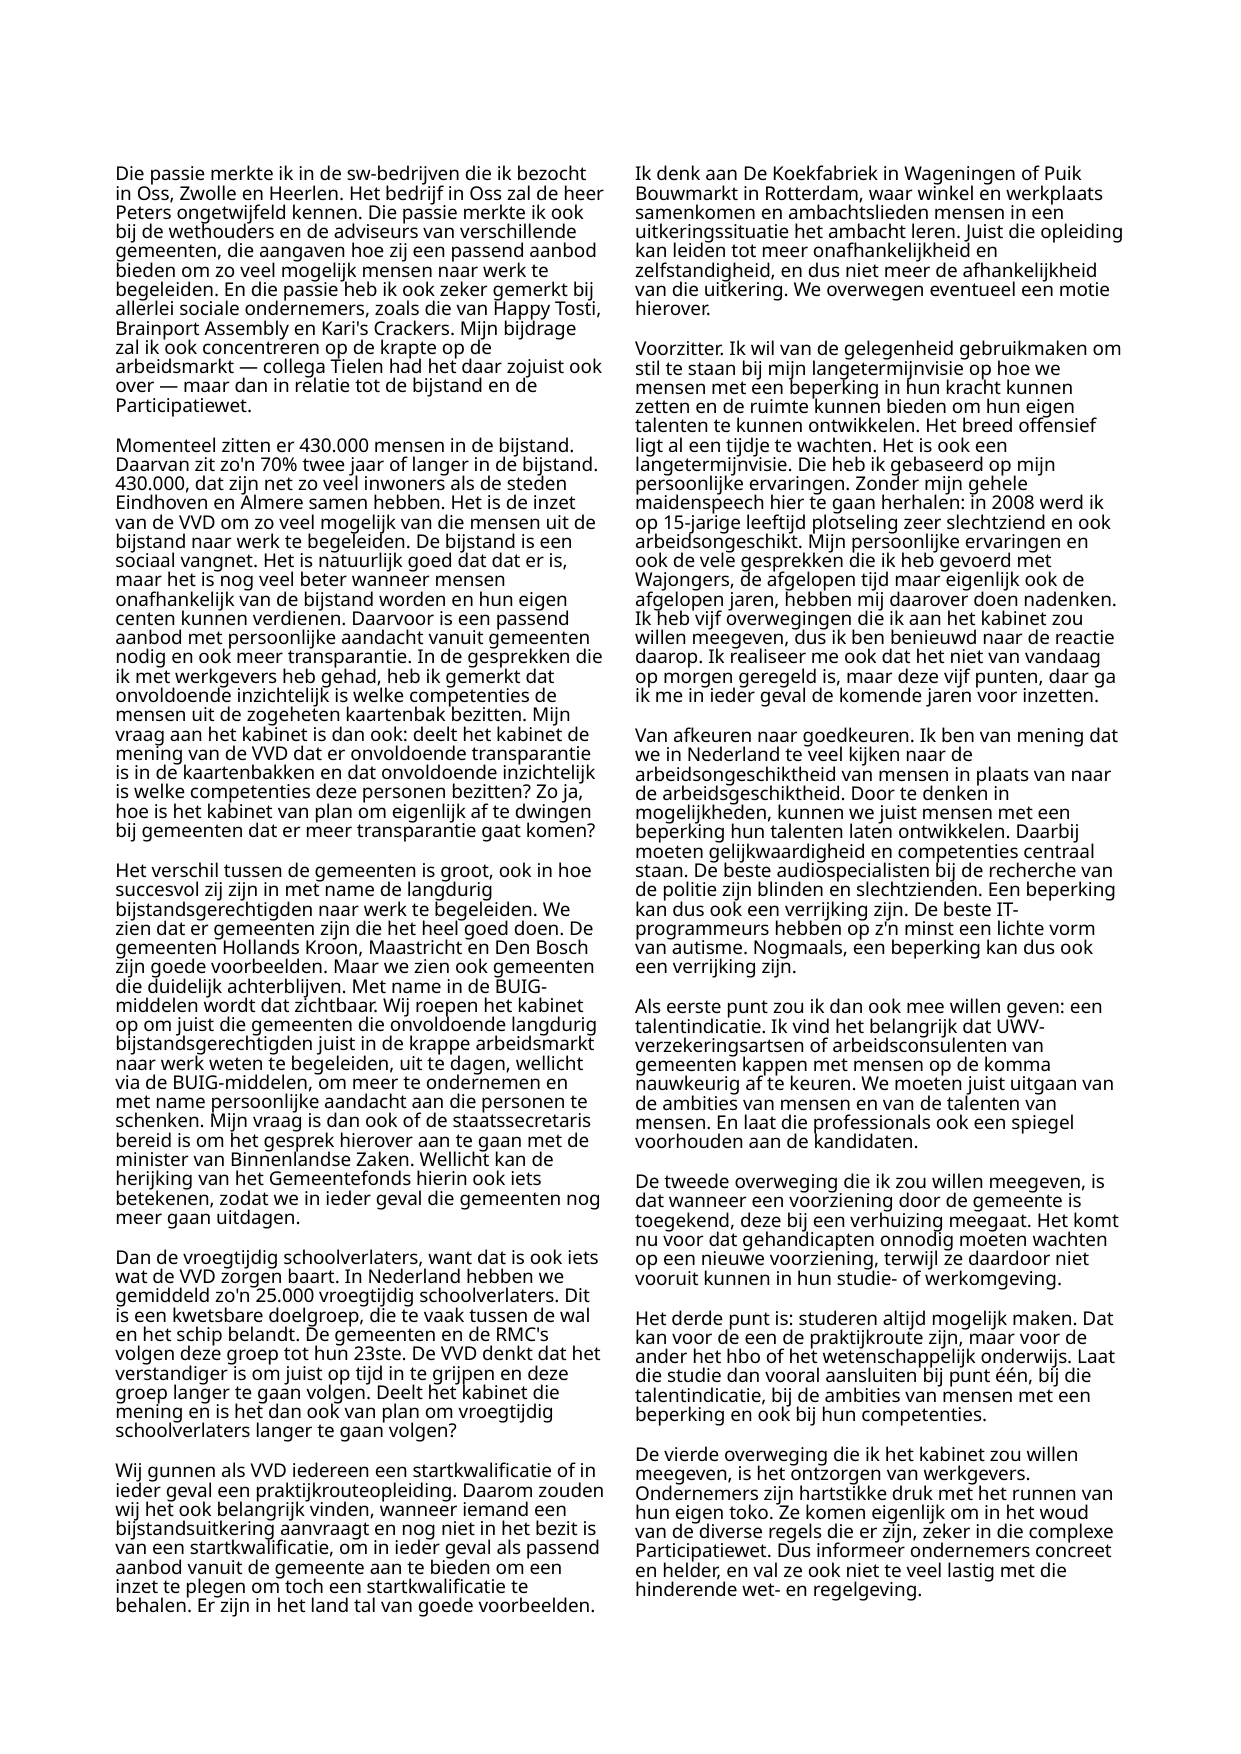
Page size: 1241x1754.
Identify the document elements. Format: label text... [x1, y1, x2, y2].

text Van afkeuren naar goedkeuren. Ik ben van mening dat we in Nederland te veel kijken naar de arbeidsongeschiktheid van mensen in plaats van naar de arbeidsgeschiktheid. Door te denken in mogelijkheden, kunnen we juist mensen met een beperking hun talenten laten ontwikkelen. Daarbij moeten gelijkwaardigheid en competenties centraal staan. De beste audiospecialisten bij de recherche van de politie zijn blinden en slechtzienden. Een beperking kan dus ook een verrijking zijn. De beste IT-programmeurs hebben op z'n minst een lichte vorm van autisme. Nogmaals, een beperking kan dus ook een verrijking zijn. [635, 727, 1125, 978]
text De vierde overweging die ik het kabinet zou willen meegeven, is het ontzorgen van werkgevers. Ondernemers zijn hartstikke druk met het runnen van hun eigen toko. Ze komen eigenlijk om in het woud van de diverse regels die er zijn, zeker in die complexe Participatiewet. Dus informeer ondernemers concreet en helder, en val ze ook niet te veel lastig met die hinderende wet- en regelgeving. [635, 1446, 1125, 1600]
text Die passie merkte ik in de sw-bedrijven die ik bezocht in Oss, Zwolle en Heerlen. Het bedrijf in Oss zal de heer Peters ongetwijfeld kennen. Die passie merkte ik ook bij de wethouders en de adviseurs van verschillende gemeenten, die aangaven hoe zij een passend aanbod bieden om zo veel mogelijk mensen naar werk te begeleiden. En die passie heb ik ook zeker gemerkt bij allerlei sociale ondernemers, zoals die van Happy Tosti, Brainport Assembly en Kari's Crackers. Mijn bijdrage zal ik ook concentreren op de krapte op de arbeidsmarkt — collega Tielen had het daar zojuist ook over — maar dan in relatie tot de bijstand en de Participatiewet. [115, 165, 605, 416]
text Momenteel zitten er 430.000 mensen in de bijstand. Daarvan zit zo'n 70% twee jaar of langer in de bijstand. 430.000, dat zijn net zo veel inwoners als de steden Eindhoven en Almere samen hebben. Het is de inzet van de VVD om zo veel mogelijk van die mensen uit de bijstand naar werk te begeleiden. De bijstand is een sociaal vangnet. Het is natuurlijk goed dat dat er is, maar het is nog veel beter wanneer mensen onafhankelijk van de bijstand worden en hun eigen centen kunnen verdienen. Daarvoor is een passend aanbod met persoonlijke aandacht vanuit gemeenten nodig en ook meer transparantie. In de gesprekken die ik met werkgevers heb gehad, heb ik gemerkt dat onvoldoende inzichtelijk is welke competenties de mensen uit de zogeheten kaartenbak bezitten. Mijn vraag aan het kabinet is dan ook: deelt het kabinet de mening van de VVD dat er onvoldoende transparantie is in de kaartenbakken en dat onvoldoende inzichtelijk is welke competenties deze personen bezitten? Zo ja, hoe is het kabinet van plan om eigenlijk af te dwingen bij gemeenten dat er meer transparantie gaat komen? [115, 437, 605, 841]
text Als eerste punt zou ik dan ook mee willen geven: een talentindicatie. Ik vind het belangrijk dat UWV-verzekeringsartsen of arbeidsconsulenten van gemeenten kappen met mensen op de komma nauwkeurig af te keuren. We moeten juist uitgaan van de ambities van mensen en van de talenten van mensen. En laat die professionals ook een spiegel voorhouden aan de kandidaten. [635, 998, 1125, 1152]
text Dan de vroegtijdig schoolverlaters, want dat is ook iets wat de VVD zorgen baart. In Nederland hebben we gemiddeld zo'n 25.000 vroegtijdig schoolverlaters. Dit is een kwetsbare doelgroep, die te vaak tussen de wal en het schip belandt. De gemeenten en de RMC's volgen deze groep tot hun 23ste. De VVD denkt dat het verstandiger is om juist op tijd in te grijpen en deze groep langer te gaan volgen. Deelt het kabinet die mening en is het dan ook van plan om vroegtijdig schoolverlaters langer te gaan volgen? [115, 1249, 605, 1442]
text Wij gunnen als VVD iedereen een startkwalificatie of in ieder geval een praktijkrouteopleiding. Daarom zouden wij het ook belangrijk vinden, wanneer iemand een bijstandsuitkering aanvraagt en nog niet in het bezit is van een startkwalificatie, om in ieder geval als passend aanbod vanuit de gemeente aan te bieden om een inzet te plegen om toch een startkwalificatie te behalen. Er zijn in het land tal van goede voorbeelden. [115, 1462, 605, 1616]
text Ik denk aan De Koekfabriek in Wageningen of Puik Bouwmarkt in Rotterdam, waar winkel en werkplaats samenkomen en ambachtslieden mensen in een uitkeringssituatie het ambacht leren. Juist die opleiding kan leiden tot meer onafhankelijkheid en zelfstandigheid, en dus niet meer de afhankelijkheid van die uitkering. We overwegen eventueel een motie hierover. [635, 165, 1125, 319]
text Voorzitter. Ik wil van de gelegenheid gebruikmaken om stil te staan bij mijn langetermijnvisie op hoe we mensen met een beperking in hun kracht kunnen zetten en de ruimte kunnen bieden om hun eigen talenten te kunnen ontwikkelen. Het breed offensief ligt al een tijdje te wachten. Het is ook een langetermijnvisie. Die heb ik gebaseerd op mijn persoonlijke ervaringen. Zonder mijn gehele maidenspeech hier te gaan herhalen: in 2008 werd ik op 15-jarige leeftijd plotseling zeer slechtziend en ook arbeidsongeschikt. Mijn persoonlijke ervaringen en ook de vele gesprekken die ik heb gevoerd met Wajongers, de afgelopen tijd maar eigenlijk ook de afgelopen jaren, hebben mij daarover doen nadenken. Ik heb vijf overwegingen die ik aan het kabinet zou willen meegeven, dus ik ben benieuwd naar de reactie daarop. Ik realiseer me ook dat het niet van vandaag op morgen geregeld is, maar deze vijf punten, daar ga ik me in ieder geval de komende jaren voor inzetten. [635, 340, 1125, 706]
text Het derde punt is: studeren altijd mogelijk maken. Dat kan voor de een de praktijkroute zijn, maar voor de ander het hbo of het wetenschappelijk onderwijs. Laat die studie dan vooral aansluiten bij punt één, bij die talentindicatie, bij de ambities van mensen met een beperking en ook bij hun competenties. [635, 1309, 1125, 1425]
text De tweede overweging die ik zou willen meegeven, is dat wanneer een voorziening door de gemeente is toegekend, deze bij een verhuizing meegaat. Het komt nu voor dat gehandicapten onnodig moeten wachten op een nieuwe voorziening, terwijl ze daardoor niet vooruit kunnen in hun studie- of werkomgeving. [635, 1173, 1125, 1289]
text Het verschil tussen de gemeenten is groot, ook in hoe succesvol zij zijn in met name de langdurig bijstandsgerechtigden naar werk te begeleiden. We zien dat er gemeenten zijn die het heel goed doen. De gemeenten Hollands Kroon, Maastricht en Den Bosch zijn goede voorbeelden. Maar we zien ook gemeenten die duidelijk achterblijven. Met name in de BUIG-middelen wordt dat zichtbaar. Wij roepen het kabinet op om juist die gemeenten die onvoldoende langdurig bijstandsgerechtigden juist in de krappe arbeidsmarkt naar werk weten te begeleiden, uit te dagen, wellicht via de BUIG-middelen, om meer te ondernemen en met name persoonlijke aandacht aan die personen te schenken. Mijn vraag is dan ook of de staatssecretaris bereid is om het gesprek hierover aan te gaan met de minister van Binnenlandse Zaken. Wellicht kan de herijking van het Gemeentefonds hierin ook iets betekenen, zodat we in ieder geval die gemeenten nog meer gaan uitdagen. [115, 862, 605, 1228]
